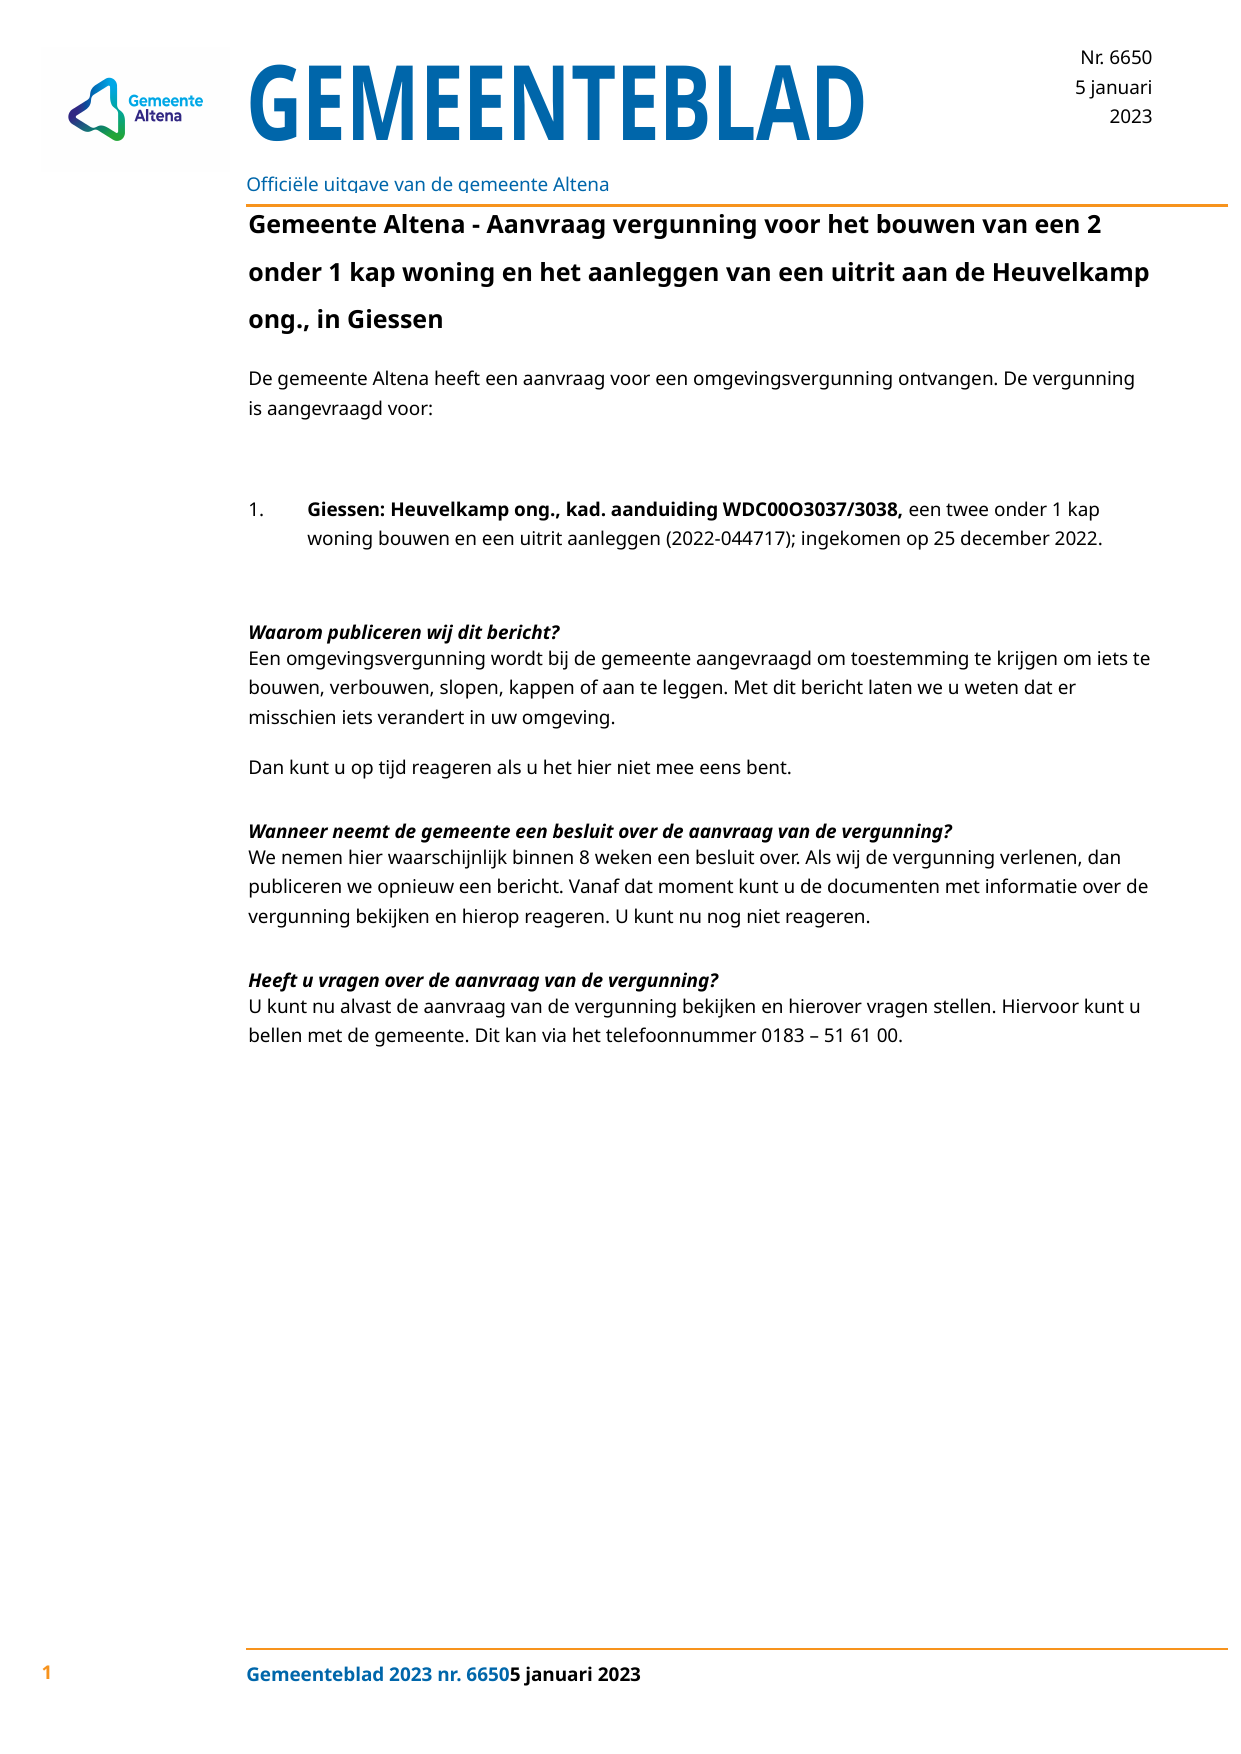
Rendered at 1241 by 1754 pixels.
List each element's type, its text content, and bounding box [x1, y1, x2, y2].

picture [41, 47, 231, 172]
text Waarom publiceren wij dit bericht? [248, 619, 1152, 645]
text Een omgevingsvergunning wordt bij de gemeente aangevraagd om toestemming te krijgen om iets te bouwen, verbouwen, slopen, kappen of aan te leggen. Met dit bericht laten we u weten dat er misschien iets verandert in uw omgeving. [248, 645, 1152, 730]
text Dan kunt u op tijd reageren als u het hier niet mee eens bent. [248, 754, 1152, 780]
text Heeft u vragen over de aanvraag van de vergunning? [248, 967, 1152, 993]
text We nemen hier waarschijnlijk binnen 8 weken een besluit over. Als wij de vergunning verlenen, dan publiceren we opnieuw een bericht. Vanaf dat moment kunt u de documenten met informatie over de vergunning bekijken en hierop reageren. U kunt nu nog niet reageren. [248, 844, 1152, 929]
text Wanneer neemt de gemeente een besluit over de aanvraag van de vergunning? [248, 818, 1152, 844]
text U kunt nu alvast de aanvraag van de vergunning bekijken en hierover vragen stellen. Hiervoor kunt u bellen met de gemeente. Dit kan via het telefoonnummer 0183 – 51 61 00. [248, 993, 1152, 1048]
list Giessen: Heuvelkamp ong., kad. aanduiding WDC00O3037/3038, een twee onder 1 kap woning bouwen en een uitrit aanleggen (2022-044717); ingekomen op 25 december 2022. [248, 496, 1152, 551]
text De gemeente Altena heeft een aanvraag voor een omgevingsvergunning ontvangen. De vergunning is aangevraagd voor: [248, 366, 1152, 421]
text Gemeente Altena - Aanvraag vergunning voor het bouwen van een 2 onder 1 kap woning en het aanleggen van een uitrit aan de Heuvelkamp ong., in Giessen [248, 207, 1152, 336]
